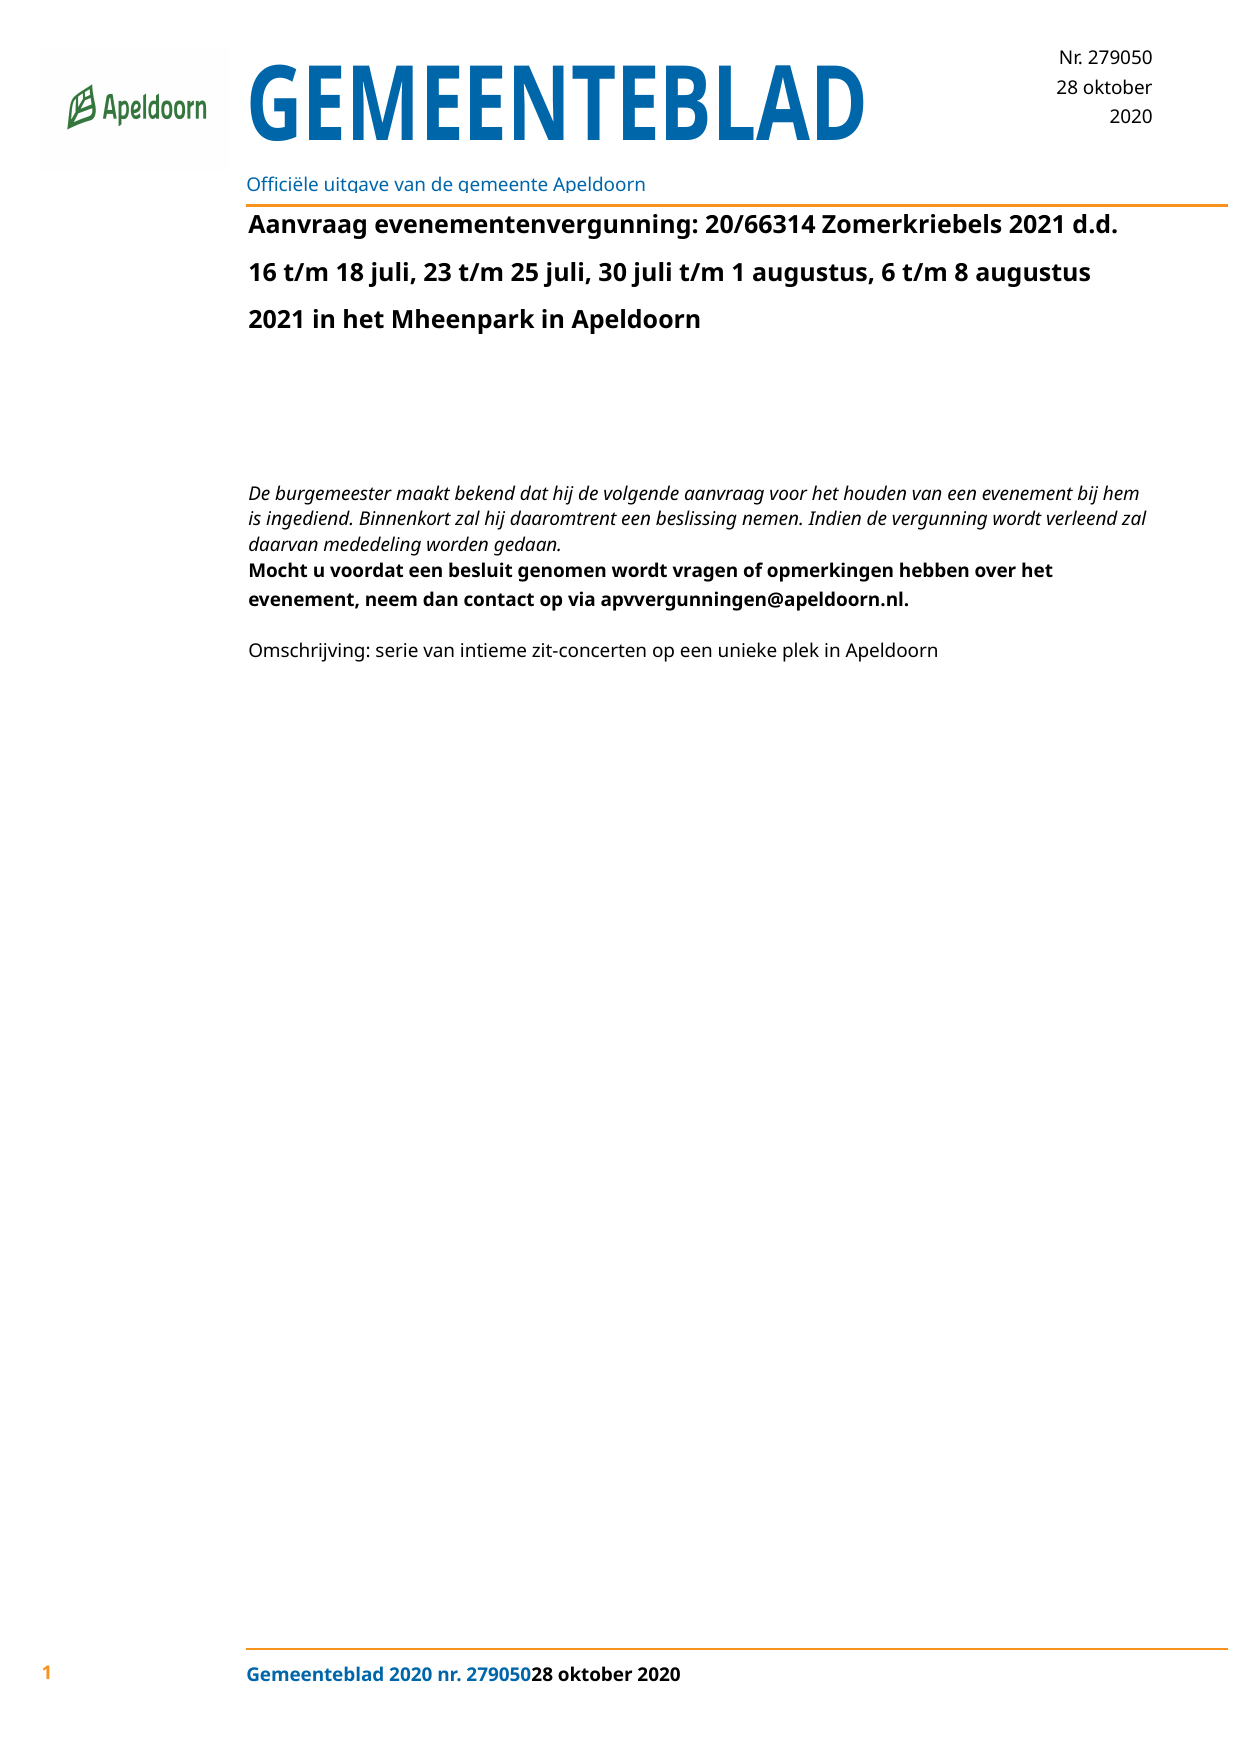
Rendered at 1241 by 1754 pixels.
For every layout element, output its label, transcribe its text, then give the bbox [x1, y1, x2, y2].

picture [41, 47, 231, 172]
text Mocht u voordat een besluit genomen wordt vragen of opmerkingen hebben over het evenement, neem dan contact op via apvvergunningen@apeldoorn.nl. [248, 557, 1152, 612]
text Aanvraag evenementenvergunning: 20/66314 Zomerkriebels 2021 d.d. 16 t/m 18 juli, 23 t/m 25 juli, 30 juli t/m 1 augustus, 6 t/m 8 augustus 2021 in het Mheenpark in Apeldoorn [248, 207, 1152, 336]
text De burgemeester maakt bekend dat hij de volgende aanvraag voor het houden van een evenement bij hem is ingediend. Binnenkort zal hij daaromtrent een beslissing nemen. Indien de vergunning wordt verleend zal daarvan mededeling worden gedaan. [248, 480, 1152, 557]
text Omschrijving: serie van intieme zit-concerten op een unieke plek in Apeldoorn [248, 637, 1152, 663]
